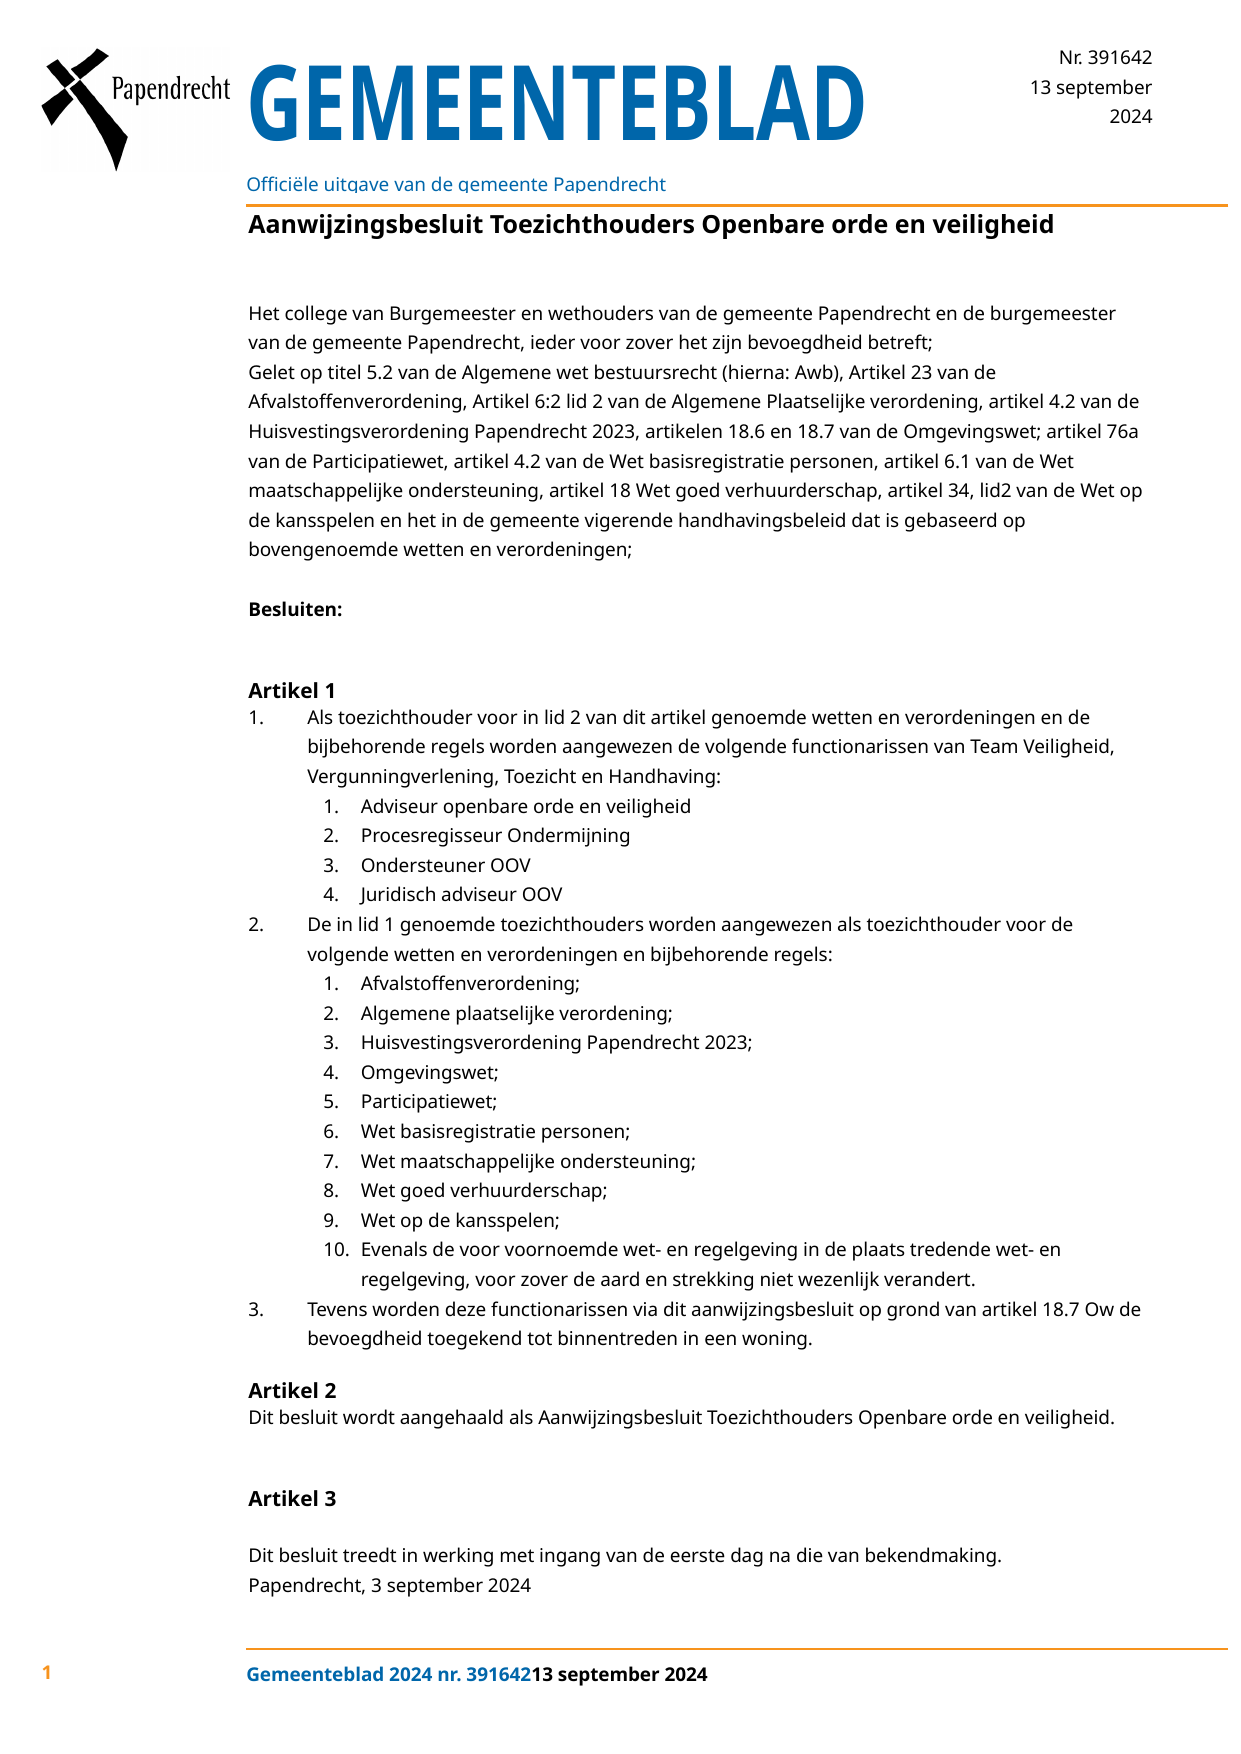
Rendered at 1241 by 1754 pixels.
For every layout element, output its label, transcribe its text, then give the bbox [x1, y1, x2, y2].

text Aanwijzingsbesluit Toezichthouders Openbare orde en veiligheid [248, 207, 1152, 241]
text Dit besluit treedt in werking met ingang van de eerste dag na die van bekendmaking. [248, 1542, 1152, 1568]
list Omgevingswet; [323, 1059, 1152, 1085]
list De in lid 1 genoemde toezichthouders worden aangewezen als toezichthouder voor de volgende wetten en verordeningen en bijbehorende regels: [248, 911, 1152, 967]
list Wet basisregistratie personen; [323, 1118, 1152, 1144]
list Juridisch adviseur OOV [323, 882, 1152, 907]
list Wet maatschappelijke ondersteuning; [323, 1148, 1152, 1174]
list Ondersteuner OOV [323, 852, 1152, 878]
list Wet op de kansspelen; [323, 1207, 1152, 1233]
text Besluiten: [248, 596, 1152, 621]
text Papendrecht, 3 september 2024 [248, 1572, 1152, 1598]
text Artikel 2 [248, 1376, 1152, 1404]
list Huisvestingsverordening Papendrecht 2023; [323, 1029, 1152, 1055]
text Gelet op titel 5.2 van de Algemene wet bestuursrecht (hierna: Awb), Artikel 23 van de Afvalstoffenverordening, Artikel 6:2 lid 2 van de Algemene Plaatselijke verordening, artikel 4.2 van de Huisvestingsverordening Papendrecht 2023, artikelen 18.6 en 18.7 van de Omgevingswet; artikel 76a van de Participatiewet, artikel 4.2 van de Wet basisregistratie personen, artikel 6.1 van de Wet maatschappelijke ondersteuning, artikel 18 Wet goed verhuurderschap, artikel 34, lid2 van de Wet op de kansspelen en het in de gemeente vigerende handhavingsbeleid dat is gebaseerd op bovengenoemde wetten en verordeningen; [248, 359, 1152, 562]
list Als toezichthouder voor in lid 2 van dit artikel genoemde wetten en verordeningen en de bijbehorende regels worden aangewezen de volgende functionarissen van Team Veiligheid, Vergunningverlening, Toezicht en Handhaving: [248, 704, 1152, 789]
text Artikel 3 [248, 1484, 1152, 1513]
text Dit besluit wordt aangehaald als Aanwijzingsbesluit Toezichthouders Openbare orde en veiligheid. [248, 1404, 1152, 1430]
list Evenals de voor voornoemde wet- en regelgeving in de plaats tredende wet- en regelgeving, voor zover de aard en strekking niet wezenlijk verandert. [323, 1237, 1152, 1292]
list Participatiewet; [323, 1089, 1152, 1114]
list Algemene plaatselijke verordening; [323, 1000, 1152, 1026]
list Tevens worden deze functionarissen via dit aanwijzingsbesluit op grond van artikel 18.7 Ow de bevoegdheid toegekend tot binnentreden in een woning. [248, 1296, 1152, 1351]
list Afvalstoffenverordening; [323, 970, 1152, 996]
text Het college van Burgemeester en wethouders van de gemeente Papendrecht en de burgemeester van de gemeente Papendrecht, ieder voor zover het zijn bevoegdheid betreft; [248, 300, 1152, 355]
picture [41, 47, 231, 172]
list Adviseur openbare orde en veiligheid [323, 793, 1152, 819]
list Procesregisseur Ondermijning [323, 822, 1152, 848]
list Wet goed verhuurderschap; [323, 1177, 1152, 1203]
text Artikel 1 [248, 676, 1152, 704]
